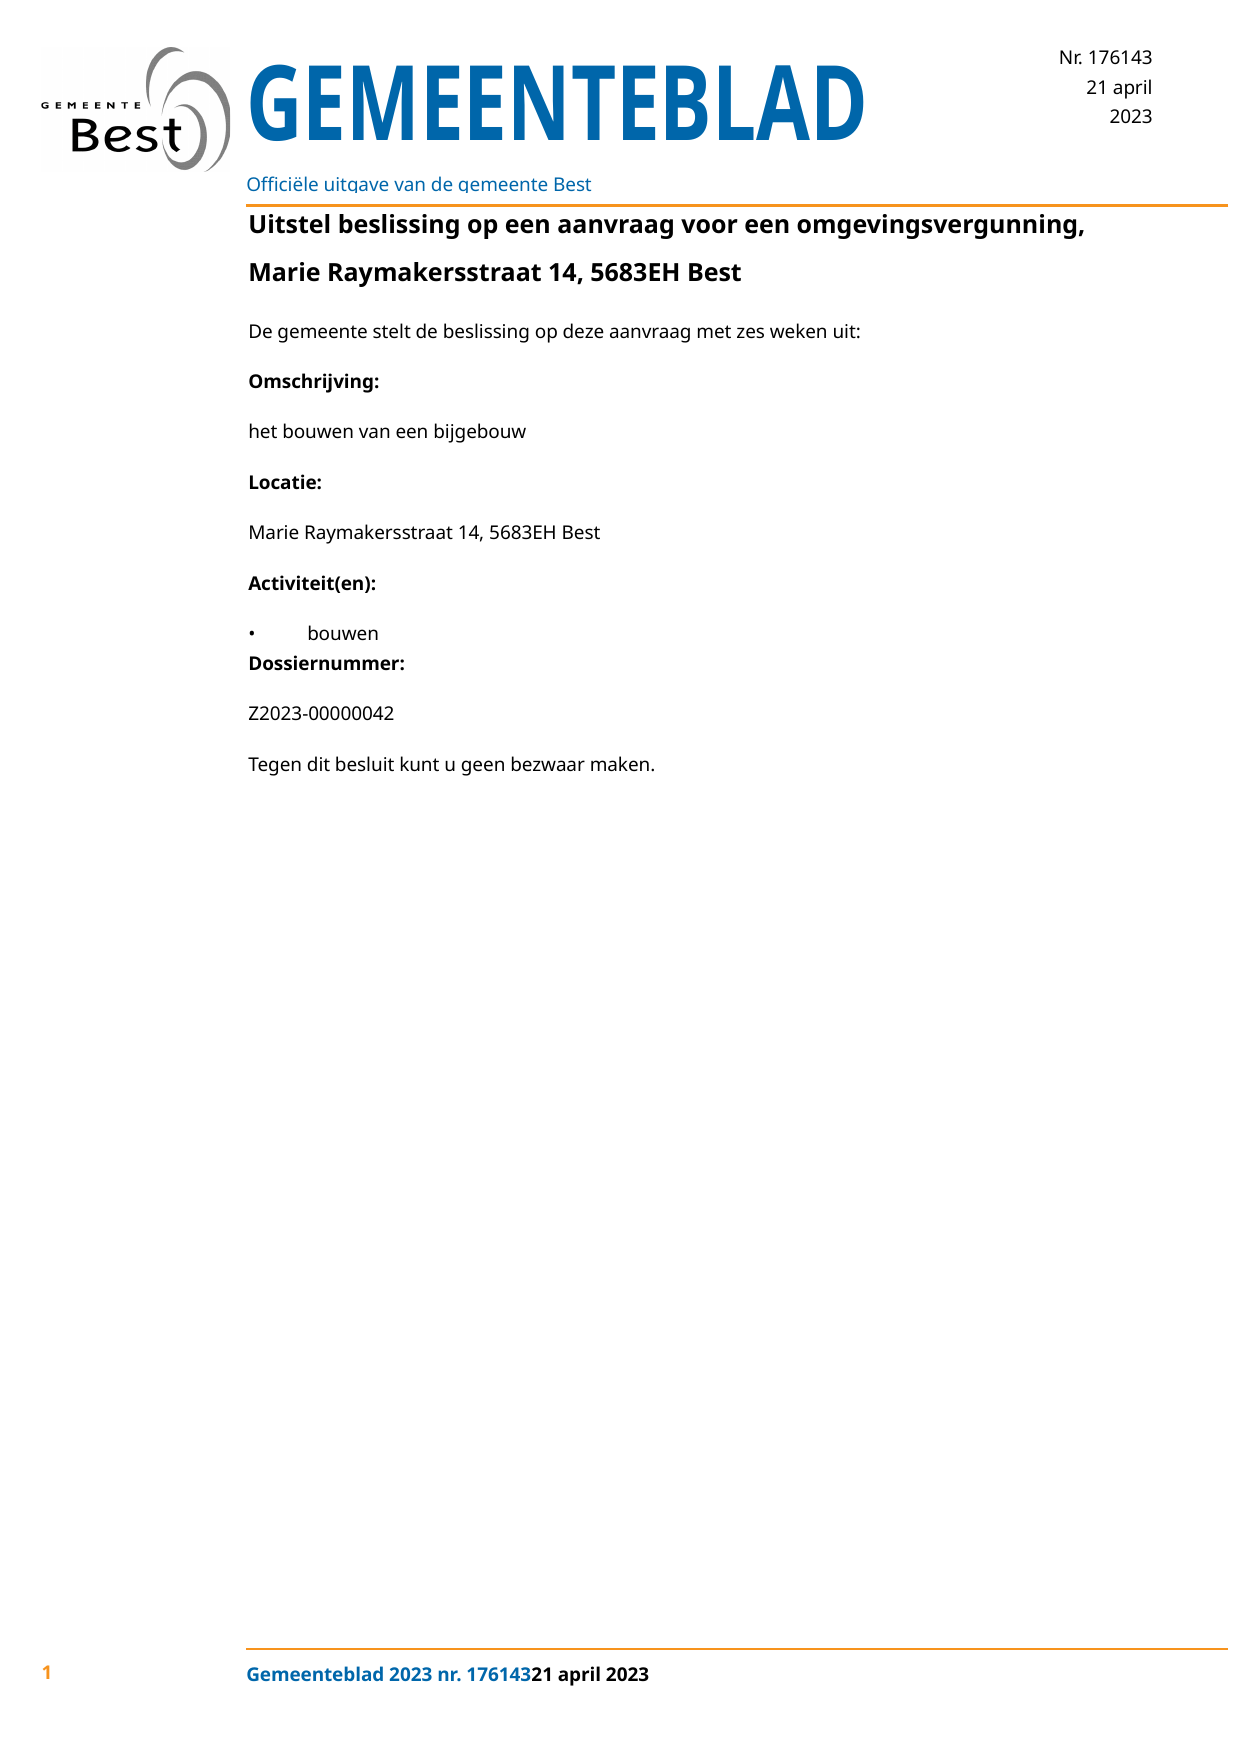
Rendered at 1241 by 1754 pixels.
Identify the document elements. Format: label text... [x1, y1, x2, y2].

text Marie Raymakersstraat 14, 5683EH Best [248, 519, 1152, 545]
text Tegen dit besluit kunt u geen bezwaar maken. [248, 751, 1152, 777]
text De gemeente stelt de beslissing op deze aanvraag met zes weken uit: [248, 318, 1152, 344]
list bouwen [248, 620, 1152, 646]
text Activiteit(en): [248, 570, 1152, 596]
picture [41, 47, 231, 172]
text Locatie: [248, 469, 1152, 495]
text Z2023-00000042 [248, 700, 1152, 726]
text Dossiernummer: [248, 650, 1152, 676]
text het bouwen van een bijgebouw [248, 419, 1152, 444]
text Uitstel beslissing op een aanvraag voor een omgevingsvergunning, Marie Raymakersstraat 14, 5683EH Best [248, 207, 1152, 288]
text Omschrijving: [248, 368, 1152, 394]
